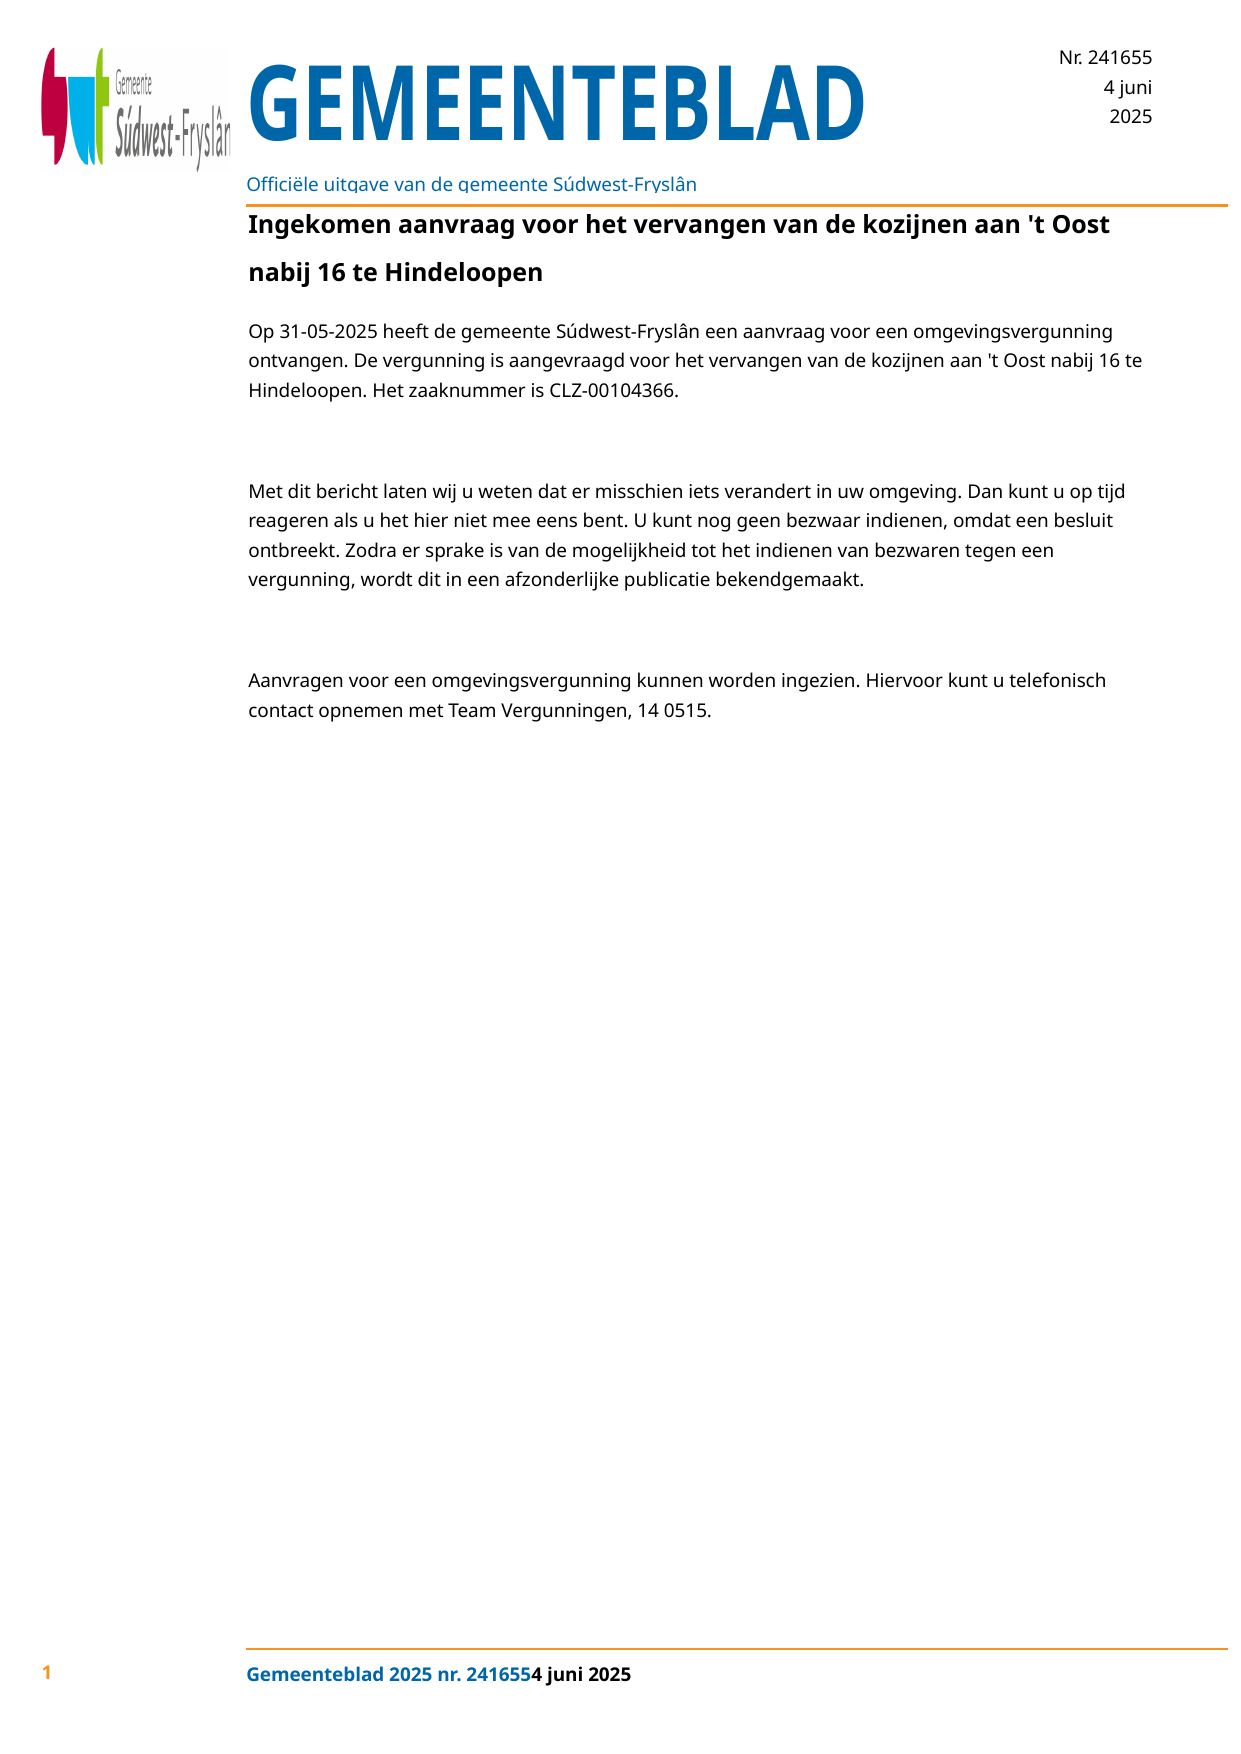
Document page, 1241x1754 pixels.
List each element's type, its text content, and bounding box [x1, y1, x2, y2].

text Met dit bericht laten wij u weten dat er misschien iets verandert in uw omgeving. Dan kunt u op tijd reageren als u het hier niet mee eens bent. U kunt nog geen bezwaar indienen, omdat een besluit ontbreekt. Zodra er sprake is van de mogelijkheid tot het indienen van bezwaren tegen een vergunning, wordt dit in een afzonderlijke publicatie bekendgemaakt. [248, 478, 1152, 592]
text Op 31-05-2025 heeft de gemeente Súdwest-Fryslân een aanvraag voor een omgevingsvergunning ontvangen. De vergunning is aangevraagd voor het vervangen van de kozijnen aan 't Oost nabij 16 te Hindeloopen. Het zaaknummer is CLZ-00104366. [248, 318, 1152, 403]
text Ingekomen aanvraag voor het vervangen van de kozijnen aan 't Oost nabij 16 te Hindeloopen [248, 207, 1152, 288]
text Aanvragen voor een omgevingsvergunning kunnen worden ingezien. Hiervoor kunt u telefonisch contact opnemen met Team Vergunningen, 14 0515. [248, 667, 1152, 723]
picture [41, 47, 231, 172]
